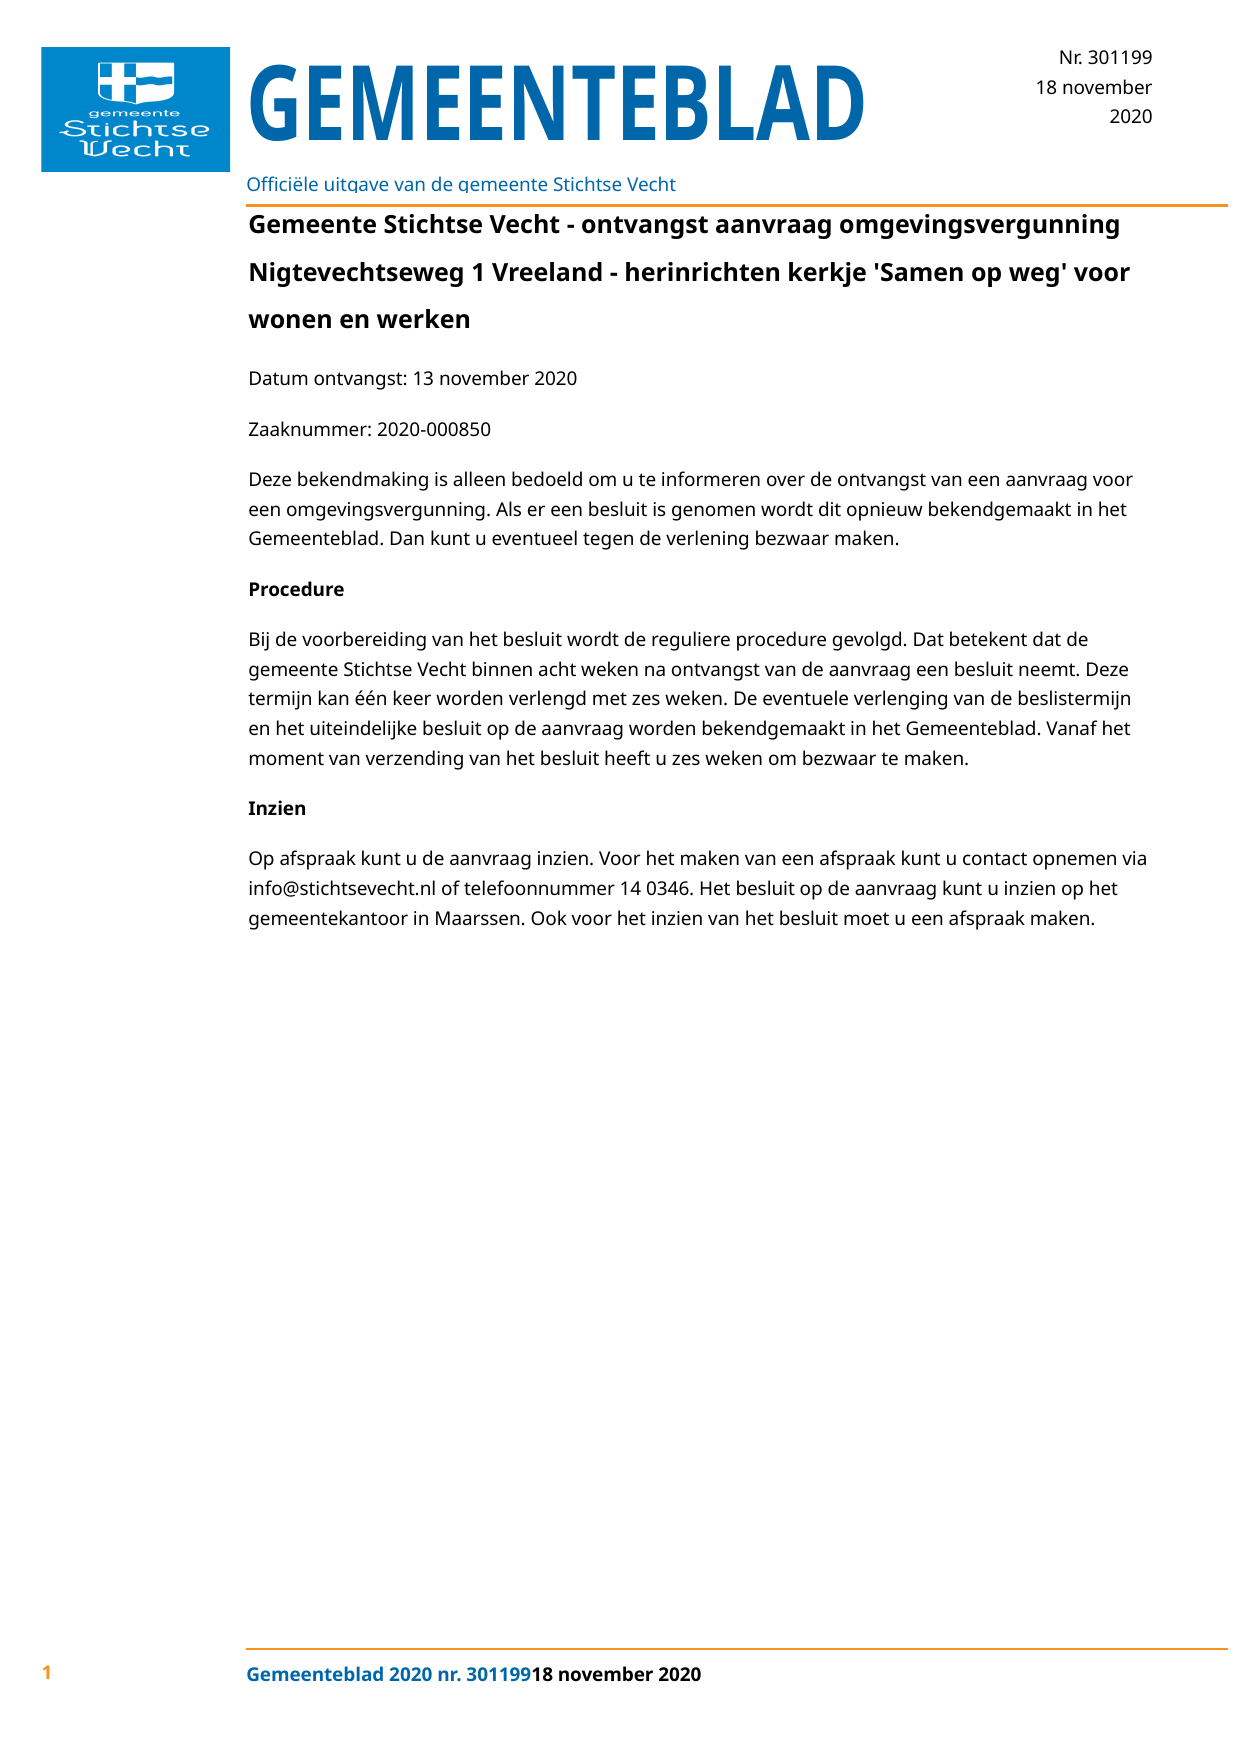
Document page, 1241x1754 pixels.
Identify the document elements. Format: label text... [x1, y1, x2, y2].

text Bij de voorbereiding van het besluit wordt de reguliere procedure gevolgd. Dat betekent dat de gemeente Stichtse Vecht binnen acht weken na ontvangst van de aanvraag een besluit neemt. Deze termijn kan één keer worden verlengd met zes weken. De eventuele verlenging van de beslistermijn en het uiteindelijke besluit op de aanvraag worden bekendgemaakt in het Gemeenteblad. Vanaf het moment van verzending van het besluit heeft u zes weken om bezwaar te maken. [248, 626, 1152, 770]
text Procedure [248, 576, 1152, 602]
text Datum ontvangst: 13 november 2020 [248, 366, 1152, 391]
text Inzien [248, 795, 1152, 821]
picture [137, 63, 174, 103]
picture [99, 63, 135, 101]
text Op afspraak kunt u de aanvraag inzien. Voor het maken van een afspraak kunt u contact opnemen via info@stichtsevecht.nl of telefoonnummer 14 0346. Het besluit op de aanvraag kunt u inzien op het gemeentekantoor in Maarssen. Ook voor het inzien van het besluit moet u een afspraak maken. [248, 846, 1152, 930]
text Gemeente Stichtse Vecht - ontvangst aanvraag omgevingsvergunning Nigtevechtseweg 1 Vreeland - herinrichten kerkje 'Samen op weg' voor wonen en werken [248, 207, 1152, 336]
text Zaaknummer: 2020-000850 [248, 416, 1152, 442]
text Deze bekendmaking is alleen bedoeld om u te informeren over de ontvangst van een aanvraag voor een omgevingsvergunning. Als er een besluit is genomen wordt dit opnieuw bekendgemaakt in het Gemeenteblad. Dan kunt u eventueel tegen de verlening bezwaar maken. [248, 466, 1152, 551]
